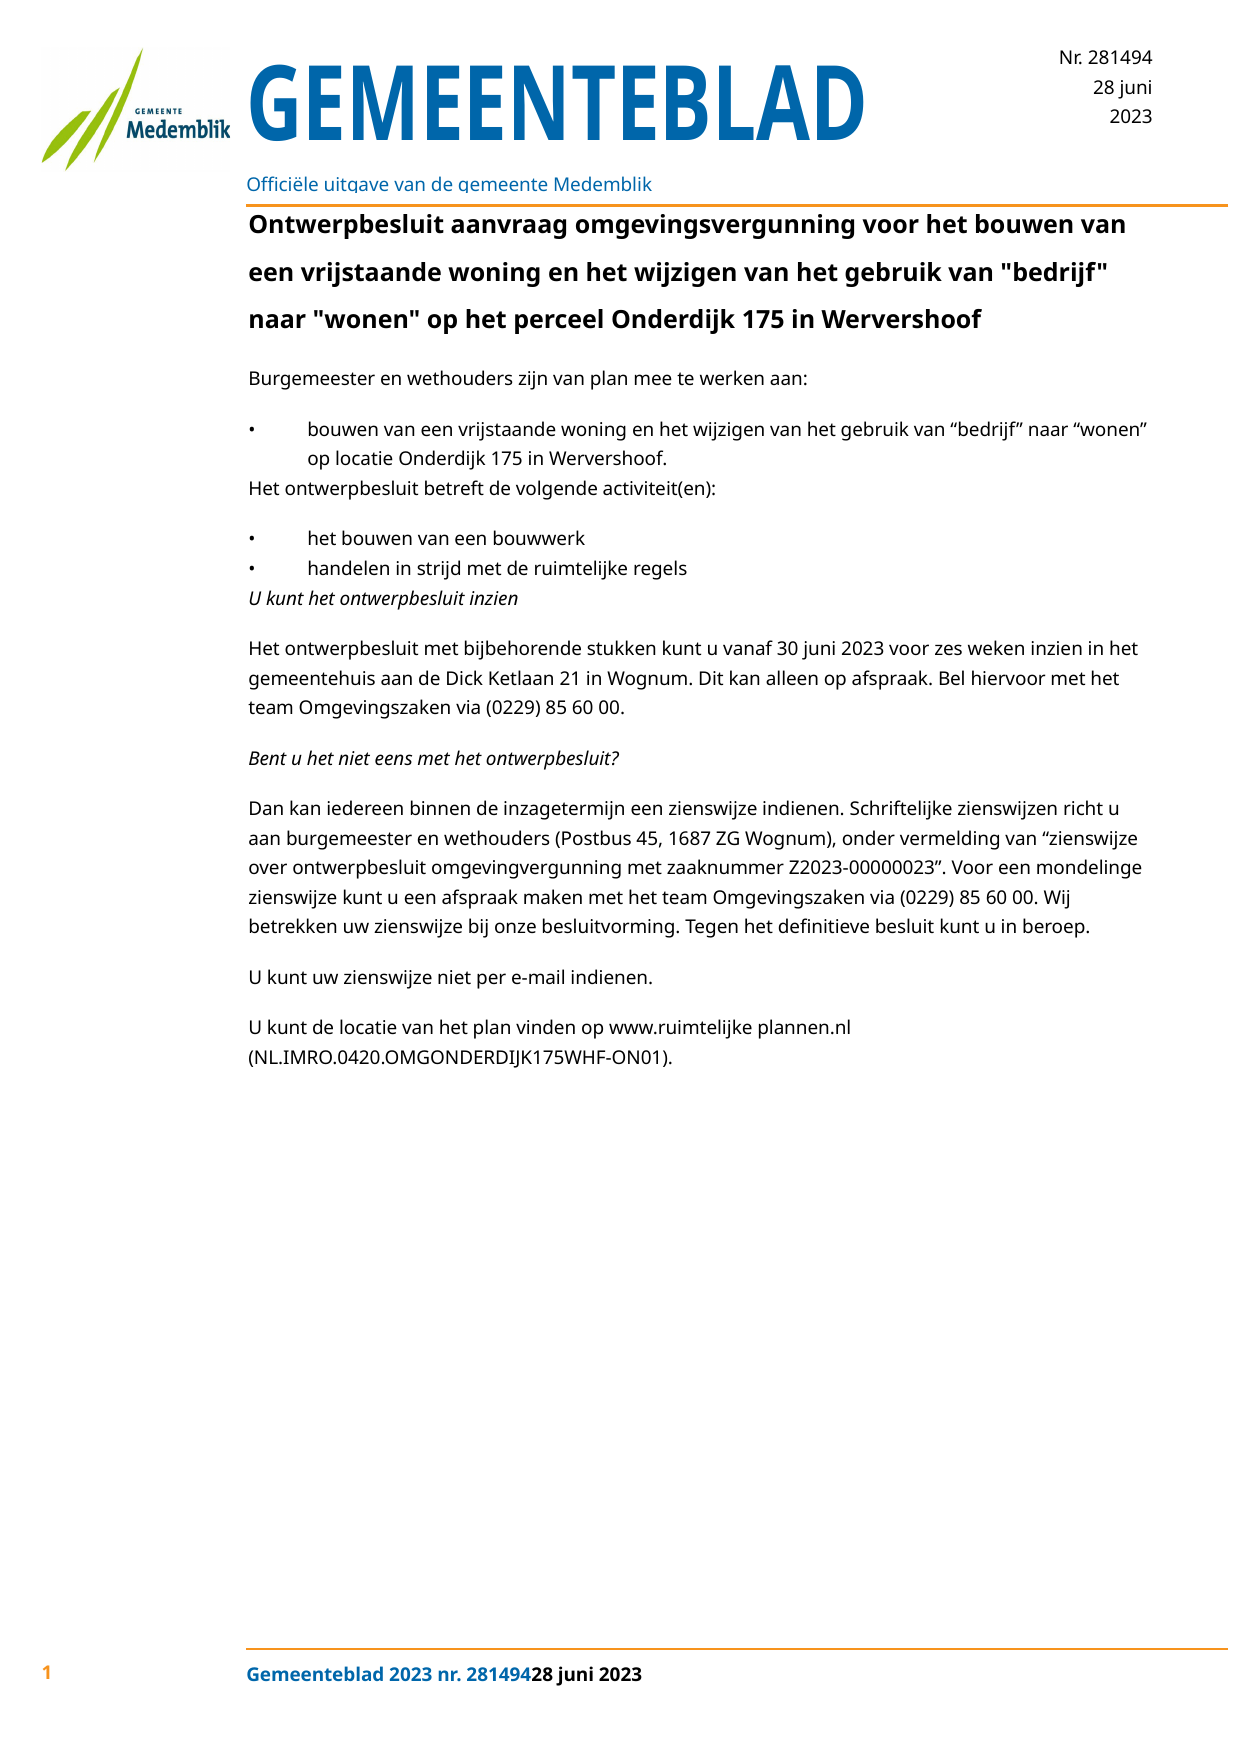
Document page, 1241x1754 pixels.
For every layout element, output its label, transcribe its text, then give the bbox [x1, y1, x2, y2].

text Bent u het niet eens met het ontwerpbesluit? [248, 745, 1152, 770]
text Het ontwerpbesluit betreft de volgende activiteit(en): [248, 475, 1152, 501]
picture [41, 47, 231, 172]
text U kunt de locatie van het plan vinden op www.ruimtelijke plannen.nl (NL.IMRO.0420.OMGONDERDIJK175WHF-ON01). [248, 1014, 1152, 1069]
text Burgemeester en wethouders zijn van plan mee te werken aan: [248, 366, 1152, 391]
text U kunt het ontwerpbesluit inzien [248, 585, 1152, 610]
text Dan kan iedereen binnen de inzagetermijn een zienswijze indienen. Schriftelijke zienswijzen richt u aan burgemeester en wethouders (Postbus 45, 1687 ZG Wognum), onder vermelding van “zienswijze over ontwerpbesluit omgevingvergunning met zaaknummer Z2023-00000023”. Voor een mondelinge zienswijze kunt u een afspraak maken met het team Omgevingszaken via (0229) 85 60 00. Wij betrekken uw zienswijze bij onze besluitvorming. Tegen het definitieve besluit kunt u in beroep. [248, 795, 1152, 939]
list het bouwen van een bouwwerk [248, 526, 1152, 551]
text U kunt uw zienswijze niet per e-mail indienen. [248, 964, 1152, 989]
list bouwen van een vrijstaande woning en het wijzigen van het gebruik van “bedrijf” naar “wonen” op locatie Onderdijk 175 in Wervershoof. [248, 416, 1152, 471]
list handelen in strijd met de ruimtelijke regels [248, 555, 1152, 581]
text Ontwerpbesluit aanvraag omgevingsvergunning voor het bouwen van een vrijstaande woning en het wijzigen van het gebruik van "bedrijf" naar "wonen" op het perceel Onderdijk 175 in Wervershoof [248, 207, 1152, 336]
text Het ontwerpbesluit met bijbehorende stukken kunt u vanaf 30 juni 2023 voor zes weken inzien in het gemeentehuis aan de Dick Ketlaan 21 in Wognum. Dit kan alleen op afspraak. Bel hiervoor met het team Omgevingszaken via (0229) 85 60 00. [248, 635, 1152, 720]
